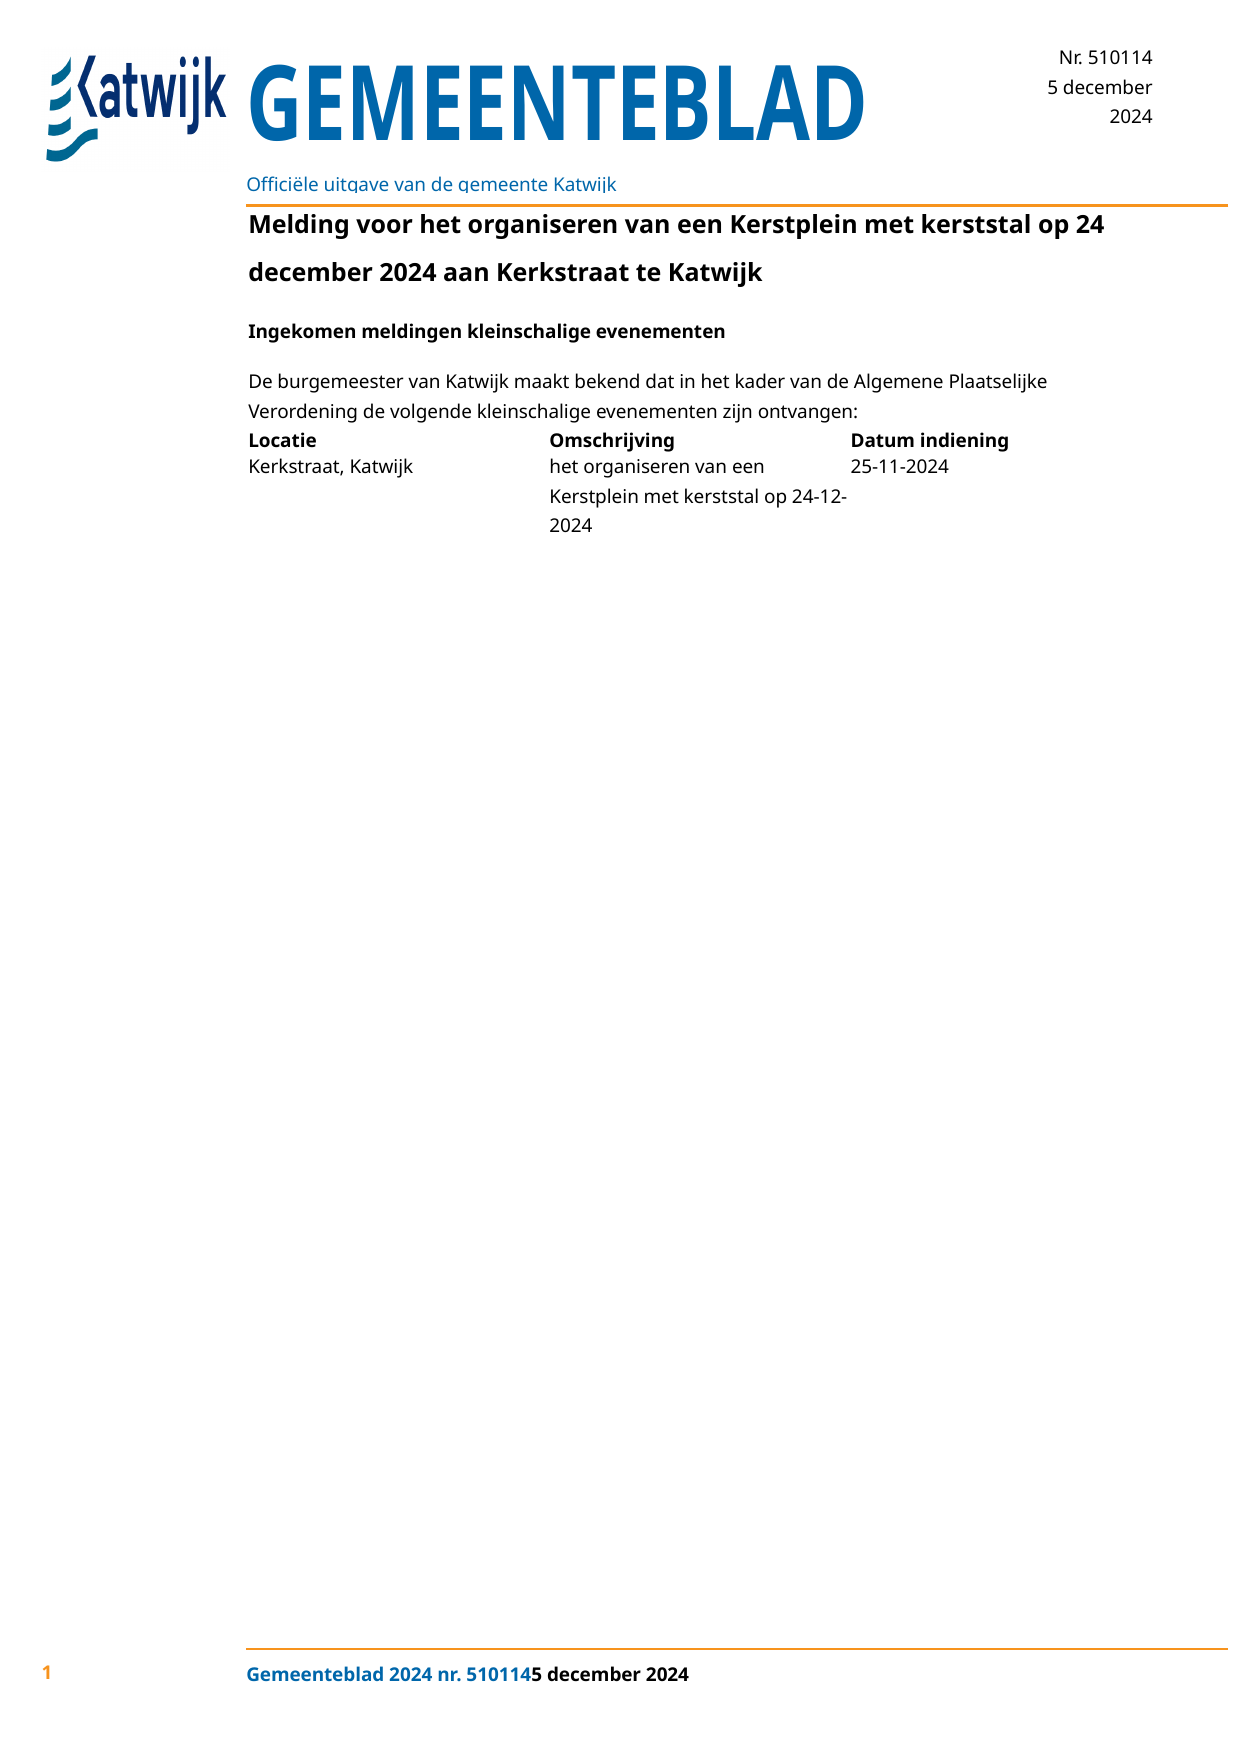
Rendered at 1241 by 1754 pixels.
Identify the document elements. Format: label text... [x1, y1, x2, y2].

table_header Datum indiening [850, 428, 1152, 453]
text Melding voor het organiseren van een Kerstplein met kerststal op 24 december 2024 aan Kerkstraat te Katwijk [248, 207, 1152, 288]
table_cell Kerkstraat, Katwijk [248, 453, 549, 538]
table_header Locatie [248, 428, 549, 453]
picture [41, 47, 231, 172]
table_header Omschrijving [549, 428, 850, 453]
table_cell 25-11-2024 [850, 453, 1152, 538]
table_cell het organiseren van een Kerstplein met kerststal op 24-12-2024 [549, 453, 850, 538]
text Ingekomen meldingen kleinschalige evenementen [248, 318, 1152, 344]
text De burgemeester van Katwijk maakt bekend dat in het kader van de Algemene Plaatselijke Verordening de volgende kleinschalige evenementen zijn ontvangen: [248, 368, 1152, 424]
